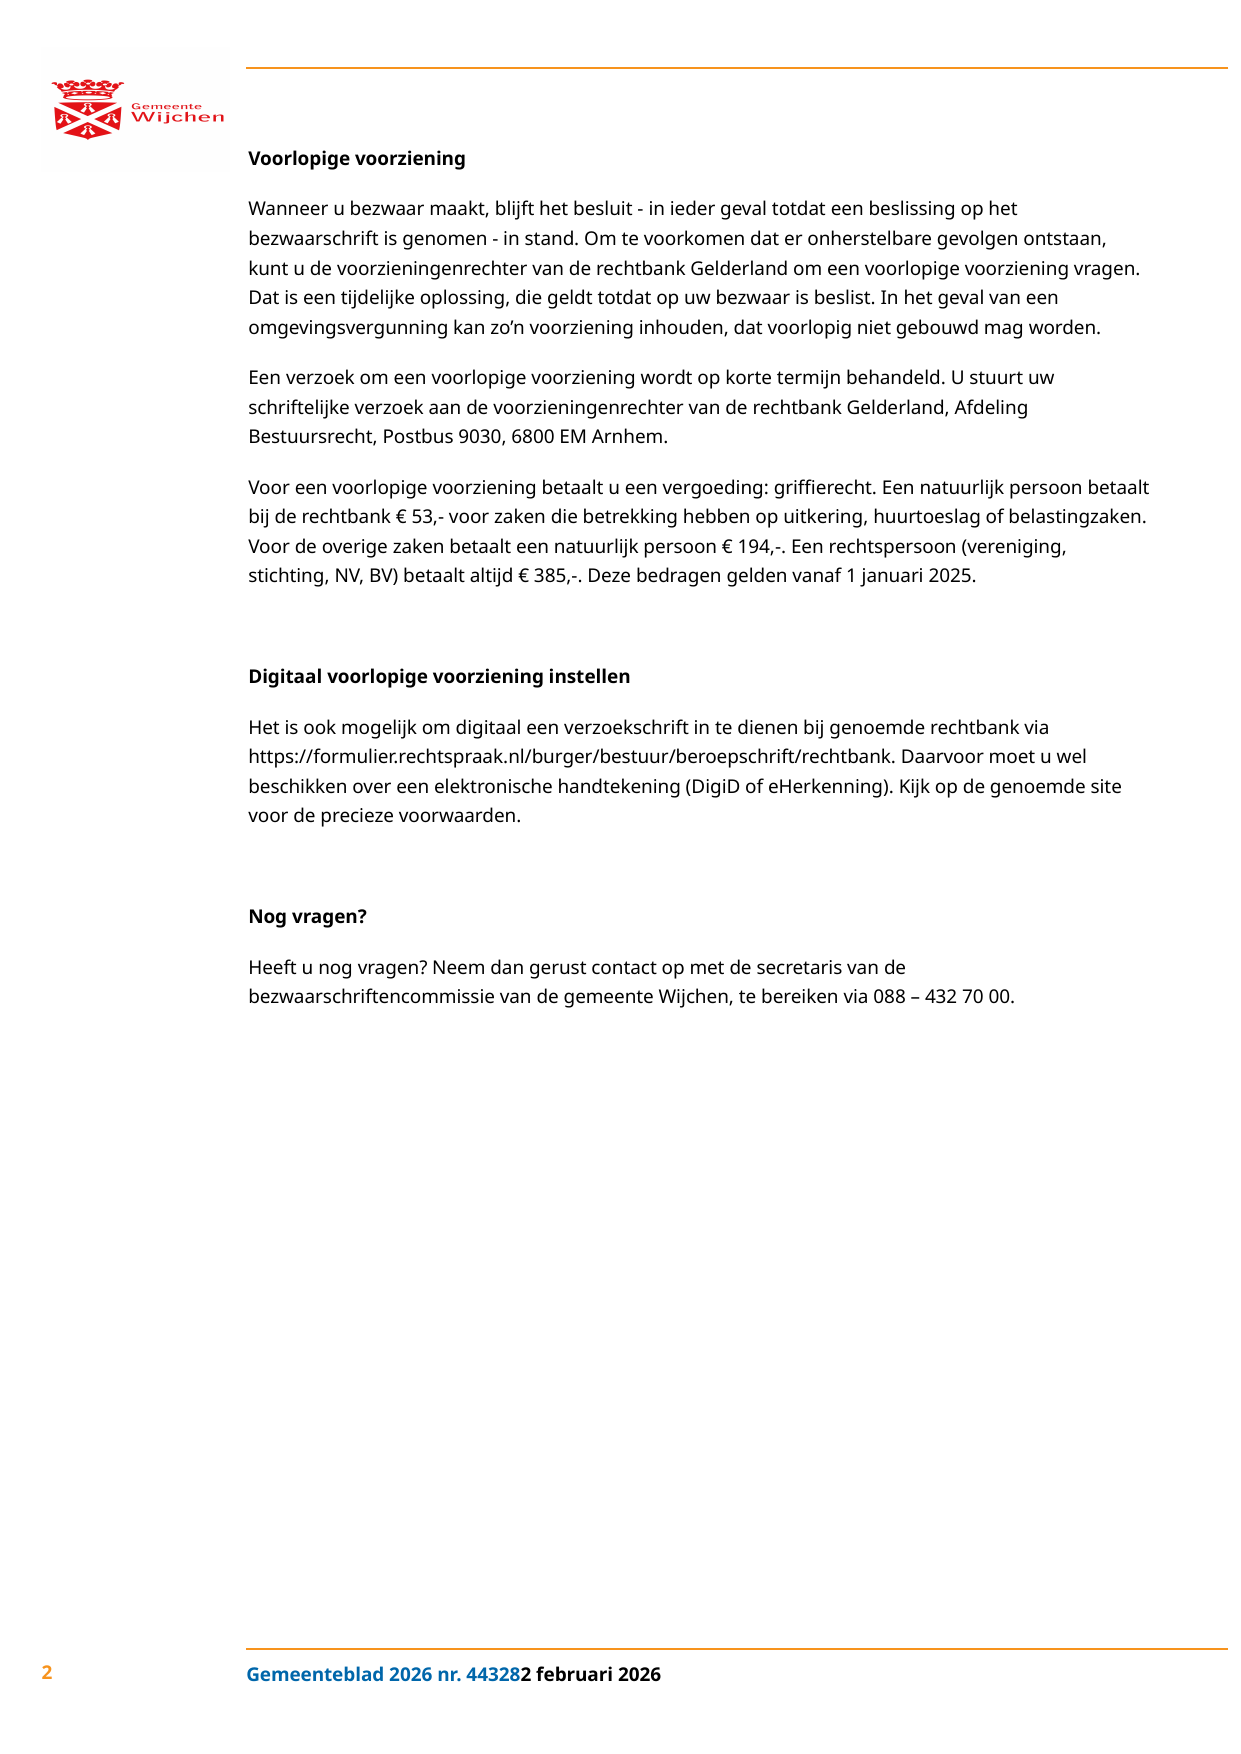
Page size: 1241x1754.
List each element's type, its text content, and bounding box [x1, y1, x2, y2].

picture [41, 47, 231, 172]
text Het is ook mogelijk om digitaal een verzoekschrift in te dienen bij genoemde rechtbank via https://formulier.rechtspraak.nl/burger/bestuur/beroepschrift/rechtbank. Daarvoor moet u wel beschikken over een elektronische handtekening (DigiD of eHerkenning). Kijk op de genoemde site voor de precieze voorwaarden. [248, 714, 1152, 828]
text Voor een voorlopige voorziening betaalt u een vergoeding: griffierecht. Een natuurlijk persoon betaalt bij de rechtbank € 53,- voor zaken die betrekking hebben op uitkering, huurtoeslag of belastingzaken. Voor de overige zaken betaalt een natuurlijk persoon € 194,-. Een rechtspersoon (vereniging, stichting, NV, BV) betaalt altijd € 385,-. Deze bedragen gelden vanaf 1 januari 2025. [248, 474, 1152, 588]
text Voorlopige voorziening [248, 145, 1152, 171]
text Wanneer u bezwaar maakt, blijft het besluit - in ieder geval totdat een beslissing op het bezwaarschrift is genomen - in stand. Om te voorkomen dat er onherstelbare gevolgen ontstaan, kunt u de voorzieningenrechter van de rechtbank Gelderland om een voorlopige voorziening vragen. Dat is een tijdelijke oplossing, die geldt totdat op uw bezwaar is beslist. In het geval van een omgevingsvergunning kan zo’n voorziening inhouden, dat voorlopig niet gebouwd mag worden. [248, 196, 1152, 340]
text Digitaal voorlopige voorziening instellen [248, 663, 1152, 689]
text Een verzoek om een voorlopige voorziening wordt op korte termijn behandeld. U stuurt uw schriftelijke verzoek aan de voorzieningenrechter van de rechtbank Gelderland, Afdeling Bestuursrecht, Postbus 9030, 6800 EM Arnhem. [248, 364, 1152, 449]
text Heeft u nog vragen? Neem dan gerust contact op met de secretaris van de bezwaarschriftencommissie van de gemeente Wijchen, te bereiken via 088 – 432 70 00. [248, 954, 1152, 1009]
text Nog vragen? [248, 903, 1152, 929]
